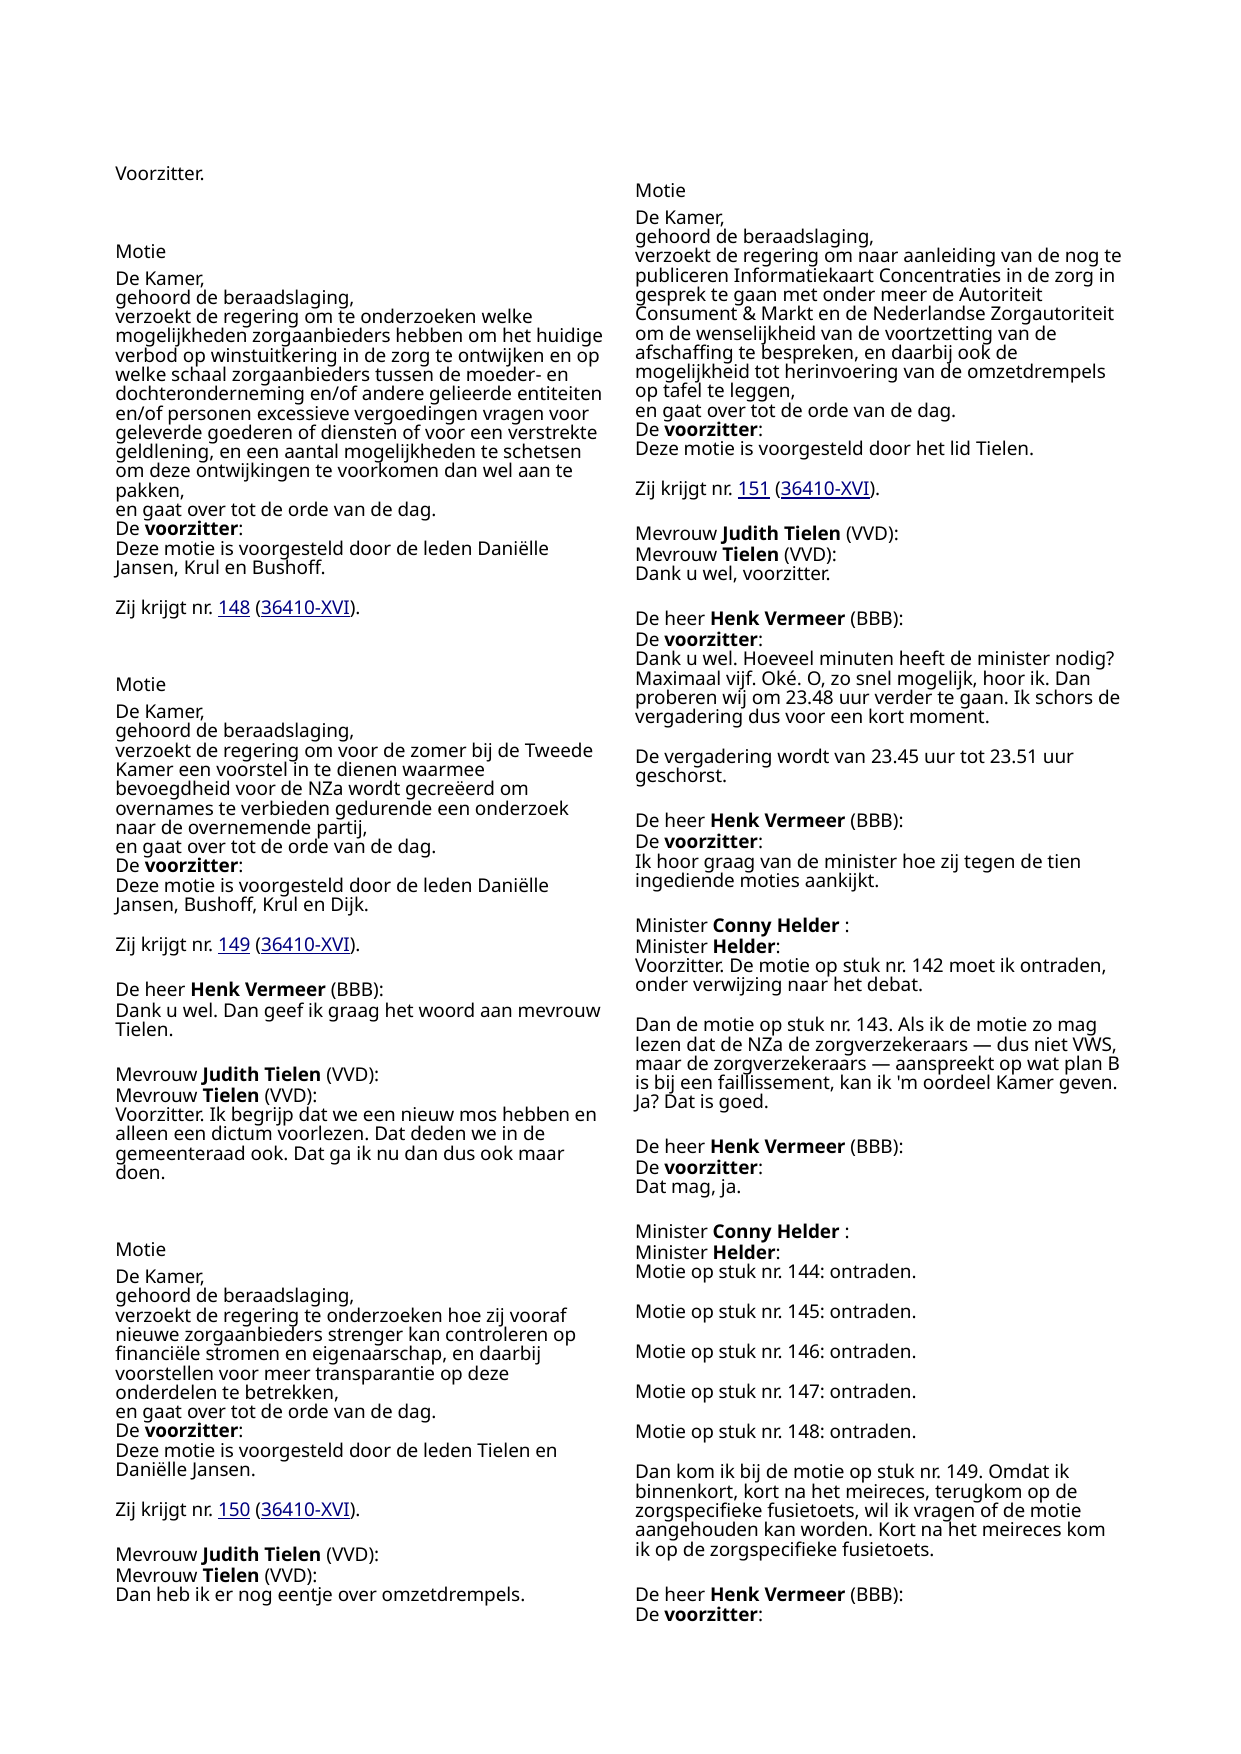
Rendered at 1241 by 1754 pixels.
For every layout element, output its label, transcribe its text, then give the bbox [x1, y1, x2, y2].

text Zij krijgt nr. 148 (36410-XVI). [115, 599, 605, 618]
text verzoekt de regering om te onderzoeken welke mogelijkheden zorgaanbieders hebben om het huidige verbod op winstuitkering in de zorg te ontwijken en op welke schaal zorgaanbieders tussen de moeder- en dochteronderneming en/of andere gelieerde entiteiten en/of personen excessieve vergoedingen vragen voor geleverde goederen of diensten of voor een verstrekte geldlening, en een aantal mogelijkheden te schetsen om deze ontwijkingen te voorkomen dan wel aan te pakken, [115, 308, 605, 501]
text verzoekt de regering te onderzoeken hoe zij vooraf nieuwe zorgaanbieders strenger kan controleren op financiële stromen en eigenaarschap, en daarbij voorstellen voor meer transparantie op deze onderdelen te betrekken, [115, 1307, 605, 1403]
text Deze motie is voorgesteld door de leden Daniëlle Jansen, Bushoff, Krul en Dijk. [115, 877, 605, 915]
text Zij krijgt nr. 151 (36410-XVI). [635, 480, 1125, 499]
text Motie [115, 238, 605, 264]
text Voorzitter. Ik begrijp dat we een nieuw mos hebben en alleen een dictum voorlezen. Dat deden we in de gemeenteraad ook. Dat ga ik nu dan dus ook maar doen. [115, 1106, 605, 1183]
text De heer Henk Vermeer (BBB): [635, 808, 1125, 833]
text De voorzitter: [635, 833, 1125, 853]
text Mevrouw Judith Tielen (VVD): [635, 520, 1125, 546]
text Minister Conny Helder : [635, 1218, 1125, 1244]
text De voorzitter: [115, 1422, 605, 1442]
text De voorzitter: [115, 857, 605, 877]
text Motie op stuk nr. 148: ontraden. [635, 1423, 1125, 1443]
text en gaat over tot de orde van de dag. [115, 1403, 605, 1422]
text Ik hoor graag van de minister hoe zij tegen de tien ingediende moties aankijkt. [635, 853, 1125, 891]
text Mevrouw Tielen (VVD): [635, 546, 1125, 565]
text Zij krijgt nr. 150 (36410-XVI). [115, 1501, 605, 1520]
text Minister Conny Helder : [635, 912, 1125, 938]
text Mevrouw Judith Tielen (VVD): [115, 1541, 605, 1567]
text Mevrouw Judith Tielen (VVD): [115, 1061, 605, 1087]
text verzoekt de regering om voor de zomer bij de Tweede Kamer een voorstel in te dienen waarmee bevoegdheid voor de NZa wordt gecreëerd om overnames te verbieden gedurende een onderzoek naar de overnemende partij, [115, 742, 605, 838]
text De Kamer, [635, 209, 1125, 228]
text Motie op stuk nr. 146: ontraden. [635, 1343, 1125, 1363]
text Dat mag, ja. [635, 1178, 1125, 1198]
text Deze motie is voorgesteld door het lid Tielen. [635, 440, 1125, 459]
text De heer Henk Vermeer (BBB): [635, 1133, 1125, 1159]
text De voorzitter: [635, 631, 1125, 650]
text gehoord de beraadslaging, [635, 228, 1125, 247]
text De vergadering wordt van 23.45 uur tot 23.51 uur geschorst. [635, 748, 1125, 787]
text De heer Henk Vermeer (BBB): [635, 1581, 1125, 1606]
text gehoord de beraadslaging, [115, 722, 605, 742]
text Mevrouw Tielen (VVD): [115, 1567, 605, 1586]
text verzoekt de regering om naar aanleiding van de nog te publiceren Informatiekaart Concentraties in de zorg in gesprek te gaan met onder meer de Autoriteit Consument & Markt en de Nederlandse Zorgautoriteit om de wenselijkheid van de voortzetting van de afschaffing te bespreken, en daarbij ook de mogelijkheid tot herinvoering van de omzetdrempels op tafel te leggen, [635, 247, 1125, 402]
text De voorzitter: [115, 520, 605, 539]
text Deze motie is voorgesteld door de leden Daniëlle Jansen, Krul en Bushoff. [115, 539, 605, 578]
text Minister Helder: [635, 1244, 1125, 1263]
text Motie [115, 1237, 605, 1262]
text De Kamer, [115, 703, 605, 722]
text Voorzitter. [115, 165, 605, 184]
text Dank u wel, voorzitter. [635, 565, 1125, 584]
text Mevrouw Tielen (VVD): [115, 1087, 605, 1106]
text Motie op stuk nr. 144: ontraden. [635, 1263, 1125, 1283]
text De Kamer, [115, 1268, 605, 1287]
text De heer Henk Vermeer (BBB): [635, 605, 1125, 631]
text Motie op stuk nr. 147: ontraden. [635, 1383, 1125, 1403]
text De heer Henk Vermeer (BBB): [115, 976, 605, 1002]
text Voorzitter. De motie op stuk nr. 142 moet ik ontraden, onder verwijzing naar het debat. [635, 957, 1125, 996]
text Deze motie is voorgesteld door de leden Tielen en Daniëlle Jansen. [115, 1442, 605, 1480]
text De voorzitter: [635, 421, 1125, 440]
text Zij krijgt nr. 149 (36410-XVI). [115, 936, 605, 955]
text gehoord de beraadslaging, [115, 1287, 605, 1307]
text Motie [635, 177, 1125, 203]
text De Kamer, [115, 270, 605, 289]
text Dank u wel. Hoeveel minuten heeft de minister nodig? Maximaal vijf. Oké. O, zo snel mogelijk, hoor ik. Dan proberen wij om 23.48 uur verder te gaan. Ik schors de vergadering dus voor een kort moment. [635, 650, 1125, 727]
text en gaat over tot de orde van de dag. [115, 501, 605, 520]
text Dank u wel. Dan geef ik graag het woord aan mevrouw Tielen. [115, 1002, 605, 1040]
text gehoord de beraadslaging, [115, 289, 605, 308]
text De voorzitter: [635, 1606, 1125, 1626]
text Dan kom ik bij de motie op stuk nr. 149. Omdat ik binnenkort, kort na het meireces, terugkom op de zorgspecifieke fusietoets, wil ik vragen of de motie aangehouden kan worden. Kort na het meireces kom ik op de zorgspecifieke fusietoets. [635, 1463, 1125, 1560]
text Motie [115, 671, 605, 697]
text Motie op stuk nr. 145: ontraden. [635, 1303, 1125, 1323]
text Minister Helder: [635, 938, 1125, 957]
text en gaat over tot de orde van de dag. [115, 838, 605, 857]
text Dan de motie op stuk nr. 143. Als ik de motie zo mag lezen dat de NZa de zorgverzekeraars — dus niet VWS, maar de zorgverzekeraars — aanspreekt op wat plan B is bij een faillissement, kan ik 'm oordeel Kamer geven. Ja? Dat is goed. [635, 1016, 1125, 1113]
text en gaat over tot de orde van de dag. [635, 402, 1125, 421]
text De voorzitter: [635, 1159, 1125, 1178]
text Dan heb ik er nog eentje over omzetdrempels. [115, 1586, 605, 1605]
